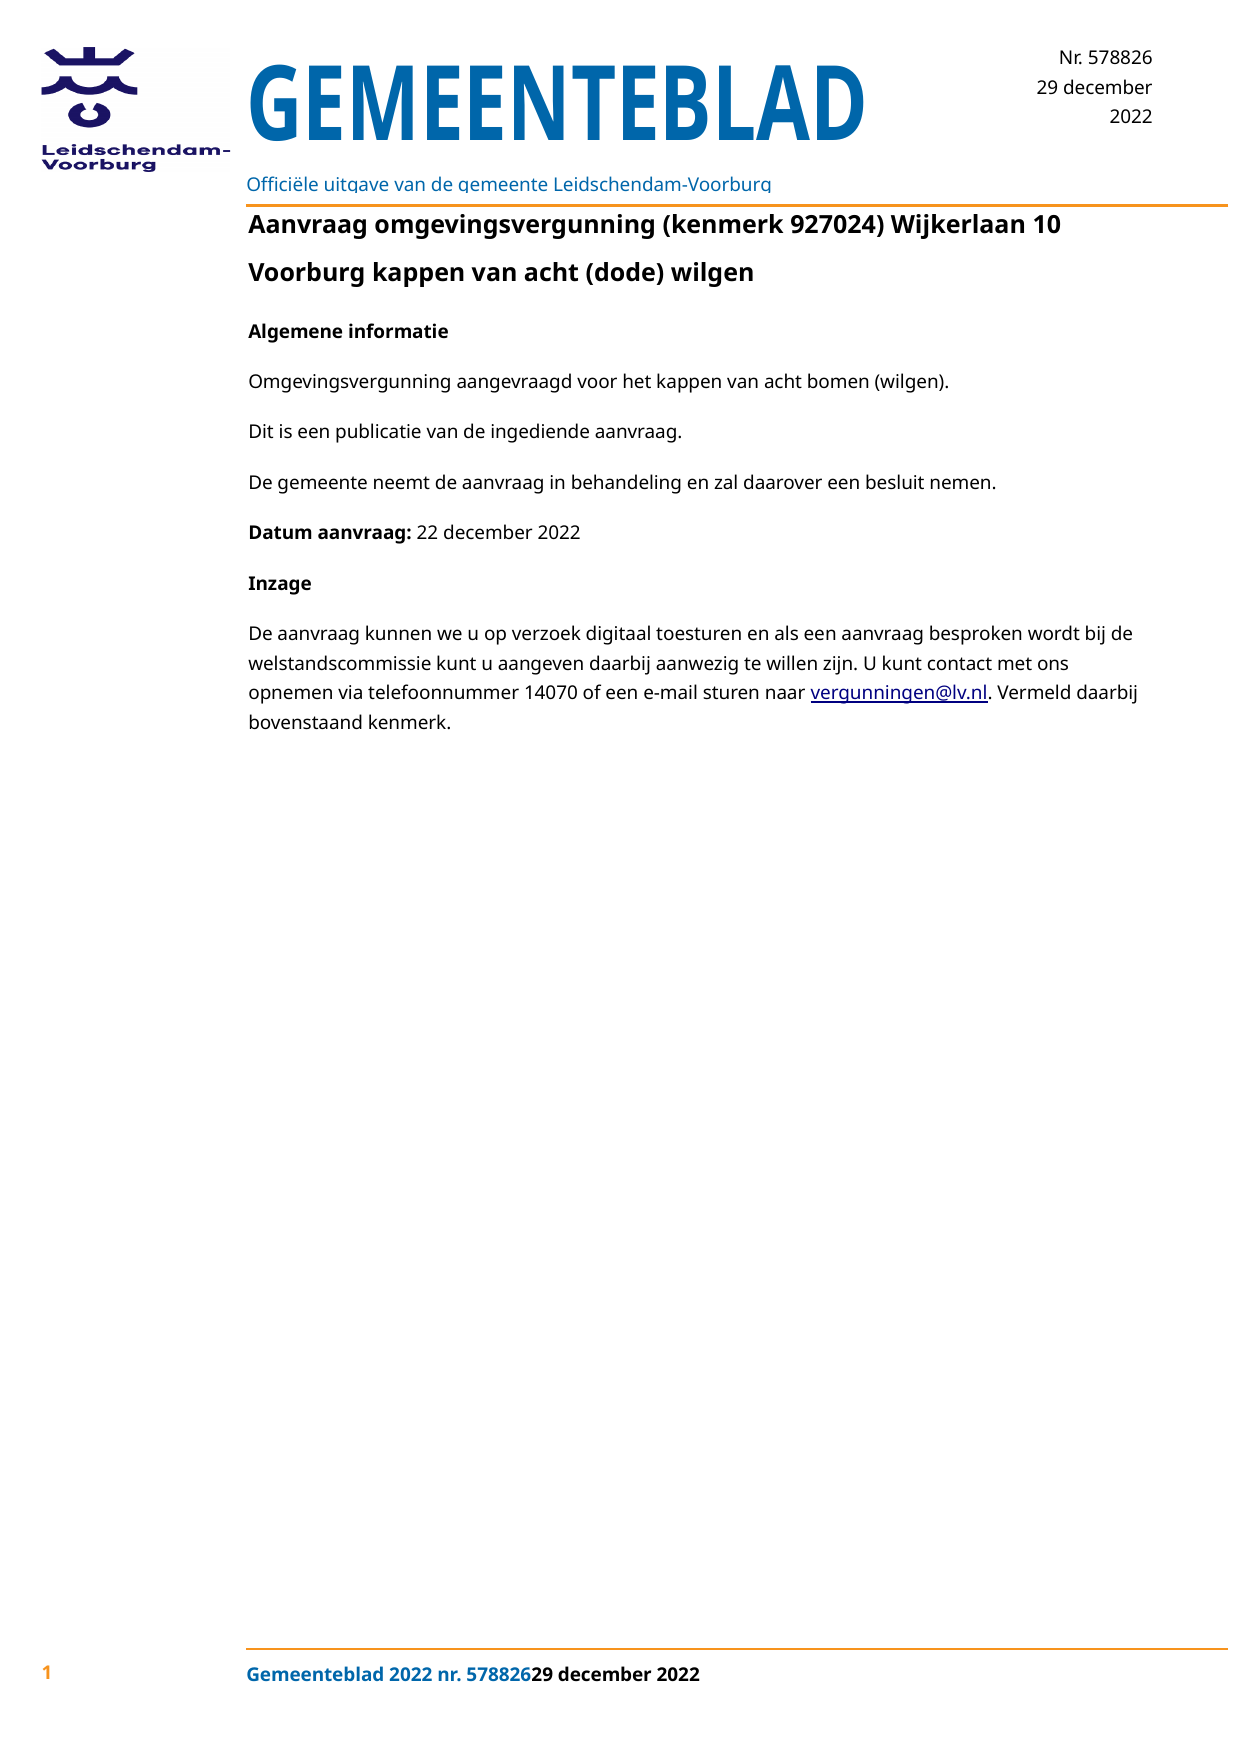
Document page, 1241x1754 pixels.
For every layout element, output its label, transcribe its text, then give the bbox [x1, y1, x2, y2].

text De aanvraag kunnen we u op verzoek digitaal toesturen en als een aanvraag besproken wordt bij de welstandscommissie kunt u aangeven daarbij aanwezig te willen zijn. U kunt contact met ons opnemen via telefoonnummer 14070 of een e-mail sturen naar vergunningen@lv.nl. Vermeld daarbij bovenstaand kenmerk. [248, 620, 1152, 735]
text Inzage [248, 570, 1152, 596]
text Omgevingsvergunning aangevraagd voor het kappen van acht bomen (wilgen). [248, 368, 1152, 394]
text Algemene informatie [248, 318, 1152, 344]
text De gemeente neemt de aanvraag in behandeling en zal daarover een besluit nemen. [248, 469, 1152, 495]
text Datum aanvraag: 22 december 2022 [248, 519, 1152, 545]
text Aanvraag omgevingsvergunning (kenmerk 927024) Wijkerlaan 10 Voorburg kappen van acht (dode) wilgen [248, 207, 1152, 288]
picture [41, 47, 231, 172]
text Dit is een publicatie van de ingediende aanvraag. [248, 419, 1152, 444]
